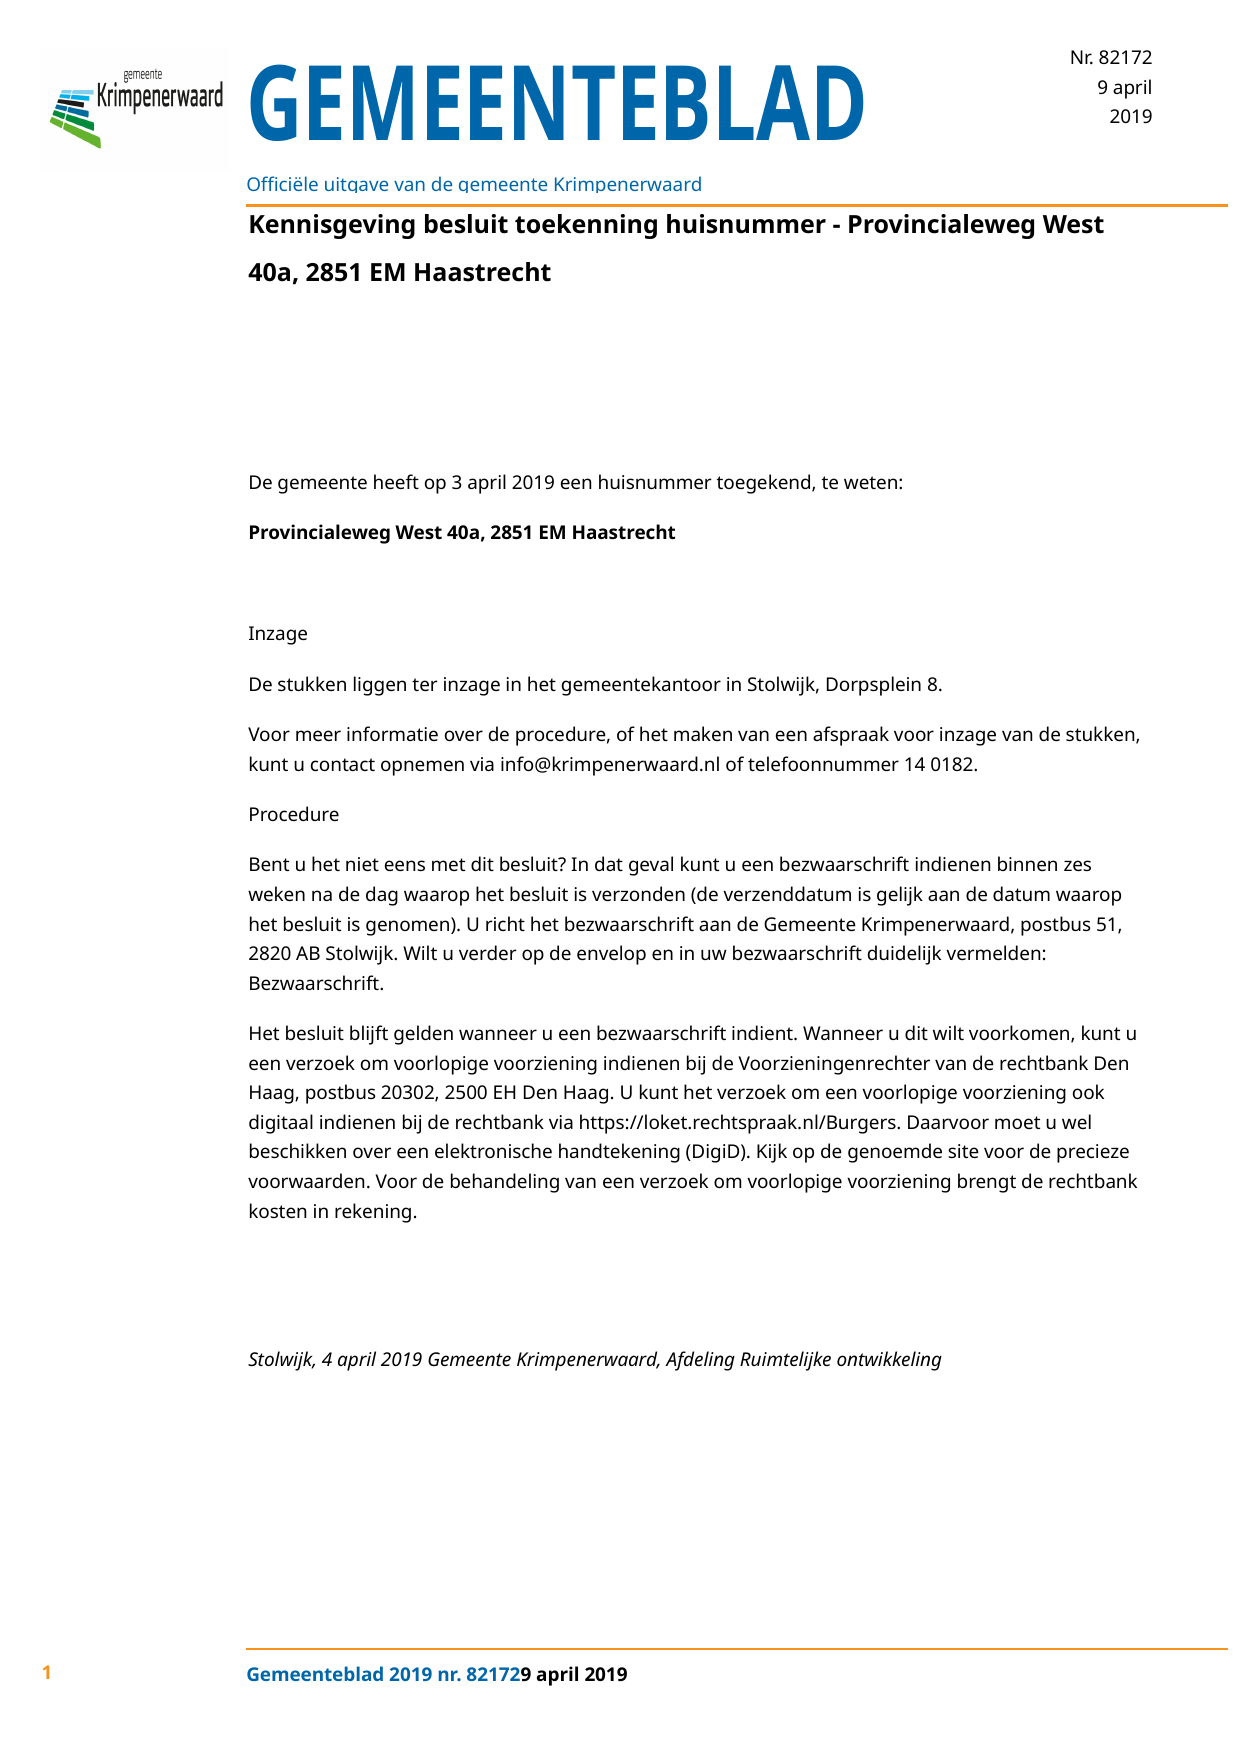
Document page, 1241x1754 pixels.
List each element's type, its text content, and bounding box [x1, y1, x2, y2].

text Het besluit blijft gelden wanneer u een bezwaarschrift indient. Wanneer u dit wilt voorkomen, kunt u een verzoek om voorlopige voorziening indienen bij de Voorzieningenrechter van de rechtbank Den Haag, postbus 20302, 2500 EH Den Haag. U kunt het verzoek om een voorlopige voorziening ook digitaal indienen bij de rechtbank via https://loket.rechtspraak.nl/Burgers. Daarvoor moet u wel beschikken over een elektronische handtekening (DigiD). Kijk op de genoemde site voor de precieze voorwaarden. Voor de behandeling van een verzoek om voorlopige voorziening brengt de rechtbank kosten in rekening. [248, 1020, 1152, 1224]
text Bent u het niet eens met dit besluit? In dat geval kunt u een bezwaarschrift indienen binnen zes weken na de dag waarop het besluit is verzonden (de verzenddatum is gelijk aan de datum waarop het besluit is genomen). U richt het bezwaarschrift aan de Gemeente Krimpenerwaard, postbus 51, 2820 AB Stolwijk. Wilt u verder op de envelop en in uw bezwaarschrift duidelijk vermelden: Bezwaarschrift. [248, 852, 1152, 996]
text Stolwijk, 4 april 2019 Gemeente Krimpenerwaard, Afdeling Ruimtelijke ontwikkeling [248, 1347, 1152, 1372]
picture [41, 47, 231, 172]
text Provincialeweg West 40a, 2851 EM Haastrecht [248, 519, 1152, 545]
text De gemeente heeft op 3 april 2019 een huisnummer toegekend, te weten: [248, 469, 1152, 495]
text Kennisgeving besluit toekenning huisnummer - Provincialeweg West 40a, 2851 EM Haastrecht [248, 207, 1152, 288]
text Procedure [248, 801, 1152, 827]
text Voor meer informatie over de procedure, of het maken van een afspraak voor inzage van de stukken, kunt u contact opnemen via info@krimpenerwaard.nl of telefoonnummer 14 0182. [248, 721, 1152, 777]
text De stukken liggen ter inzage in het gemeentekantoor in Stolwijk, Dorpsplein 8. [248, 671, 1152, 697]
text Inzage [248, 620, 1152, 646]
